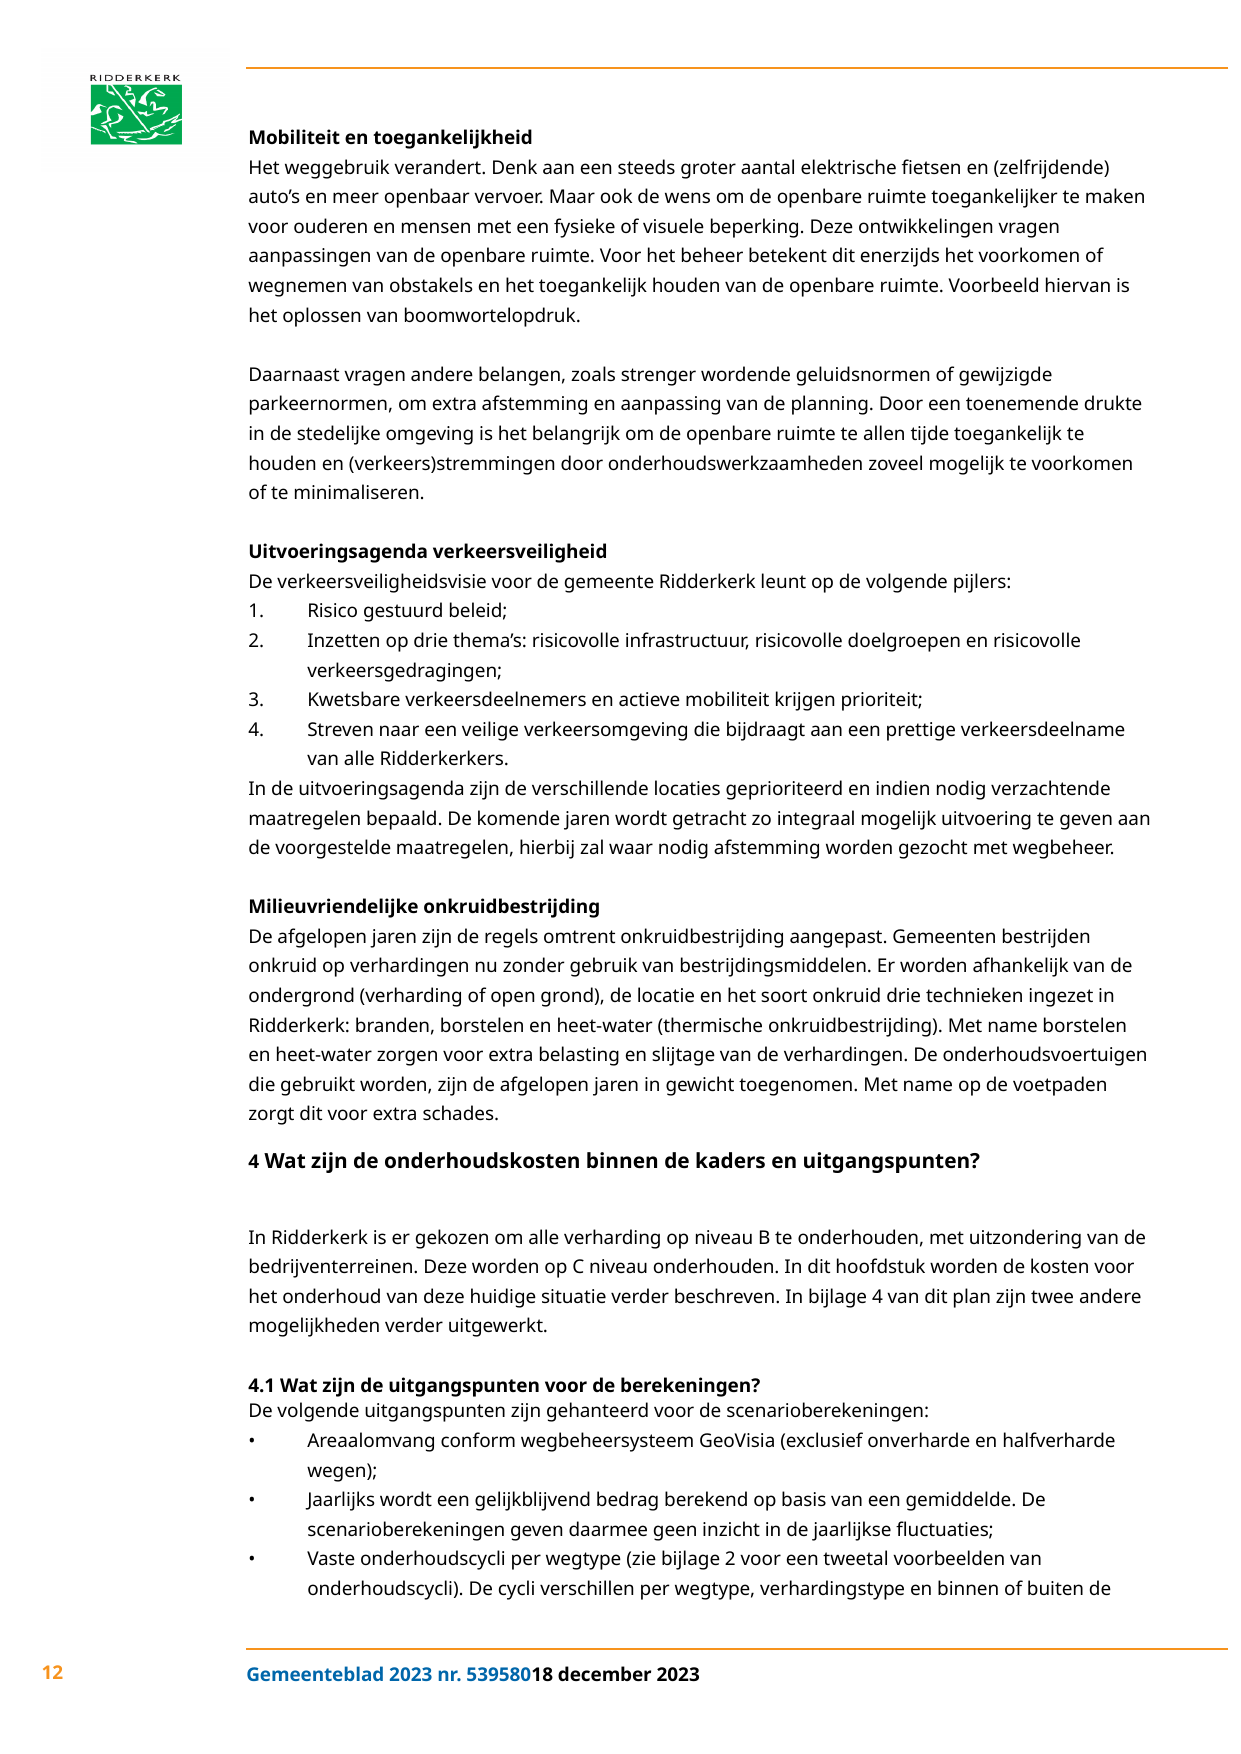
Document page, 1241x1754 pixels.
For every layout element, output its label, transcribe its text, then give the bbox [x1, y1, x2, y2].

text Milieuvriendelijke onkruidbestrijding [248, 893, 1152, 919]
list Inzetten op drie thema’s: risicovolle infrastructuur, risicovolle doelgroepen en risicovolle verkeersgedragingen; [248, 627, 1152, 683]
list Streven naar een veilige verkeersomgeving die bijdraagt aan een prettige verkeersdeelname van alle Ridderkerkers. [248, 716, 1152, 771]
text Het weggebruik verandert. Denk aan een steeds groter aantal elektrische fietsen en (zelfrijdende) auto’s en meer openbaar vervoer. Maar ook de wens om de openbare ruimte toegankelijker te maken voor ouderen en mensen met een fysieke of visuele beperking. Deze ontwikkelingen vragen aanpassingen van de openbare ruimte. Voor het beheer betekent dit enerzijds het voorkomen of wegnemen van obstakels en het toegankelijk houden van de openbare ruimte. Voorbeeld hiervan is het oplossen van boomwortelopdruk. [248, 154, 1152, 328]
list Areaalomvang conform wegbeheersysteem GeoVisia (exclusief onverharde en halfverharde wegen); [248, 1427, 1152, 1482]
list Jaarlijks wordt een gelijkblijvend bedrag berekend op basis van een gemiddelde. De scenarioberekeningen geven daarmee geen inzicht in de jaarlijkse fluctuaties; [248, 1486, 1152, 1542]
text In de uitvoeringsagenda zijn de verschillende locaties geprioriteerd en indien nodig verzachtende maatregelen bepaald. De komende jaren wordt getracht zo integraal mogelijk uitvoering te geven aan de voorgestelde maatregelen, hierbij zal waar nodig afstemming worden gezocht met wegbeheer. [248, 775, 1152, 860]
list Vaste onderhoudscycli per wegtype (zie bijlage 2 voor een tweetal voorbeelden van onderhoudscycli). De cycli verschillen per wegtype, verhardingstype en binnen of buiten de [248, 1546, 1152, 1601]
text In Ridderkerk is er gekozen om alle verharding op niveau B te onderhouden, met uitzondering van de bedrijventerreinen. Deze worden op C niveau onderhouden. In dit hoofdstuk worden de kosten voor het onderhoud van deze huidige situatie verder beschreven. In bijlage 4 van dit plan zijn twee andere mogelijkheden verder uitgewerkt. [248, 1224, 1152, 1338]
text De afgelopen jaren zijn de regels omtrent onkruidbestrijding aangepast. Gemeenten bestrijden onkruid op verhardingen nu zonder gebruik van bestrijdingsmiddelen. Er worden afhankelijk van de ondergrond (verharding of open grond), de locatie en het soort onkruid drie technieken ingezet in Ridderkerk: branden, borstelen en heet-water (thermische onkruidbestrijding). Met name borstelen en heet-water zorgen voor extra belasting en slijtage van de verhardingen. De onderhoudsvoertuigen die gebruikt worden, zijn de afgelopen jaren in gewicht toegenomen. Met name op de voetpaden zorgt dit voor extra schades. [248, 923, 1152, 1126]
text Daarnaast vragen andere belangen, zoals strenger wordende geluidsnormen of gewijzigde parkeernormen, om extra afstemming en aanpassing van de planning. Door een toenemende drukte in de stedelijke omgeving is het belangrijk om de openbare ruimte te allen tijde toegankelijk te houden en (verkeers)stremmingen door onderhoudswerkzaamheden zoveel mogelijk te voorkomen of te minimaliseren. [248, 361, 1152, 505]
text Uitvoeringsagenda verkeersveiligheid [248, 538, 1152, 564]
list Risico gestuurd beleid; [248, 598, 1152, 623]
text 4 Wat zijn de onderhoudskosten binnen de kaders en uitgangspunten? [248, 1146, 1152, 1175]
text Mobiliteit en toegankelijkheid [248, 124, 1152, 150]
list Kwetsbare verkeersdeelnemers en actieve mobiliteit krijgen prioriteit; [248, 686, 1152, 712]
text De volgende uitgangspunten zijn gehanteerd voor de scenarioberekeningen: [248, 1398, 1152, 1423]
picture [41, 47, 231, 172]
text 4.1 Wat zijn de uitgangspunten voor de berekeningen? [248, 1372, 1152, 1398]
text De verkeersveiligheidsvisie voor de gemeente Ridderkerk leunt op de volgende pijlers: [248, 568, 1152, 594]
